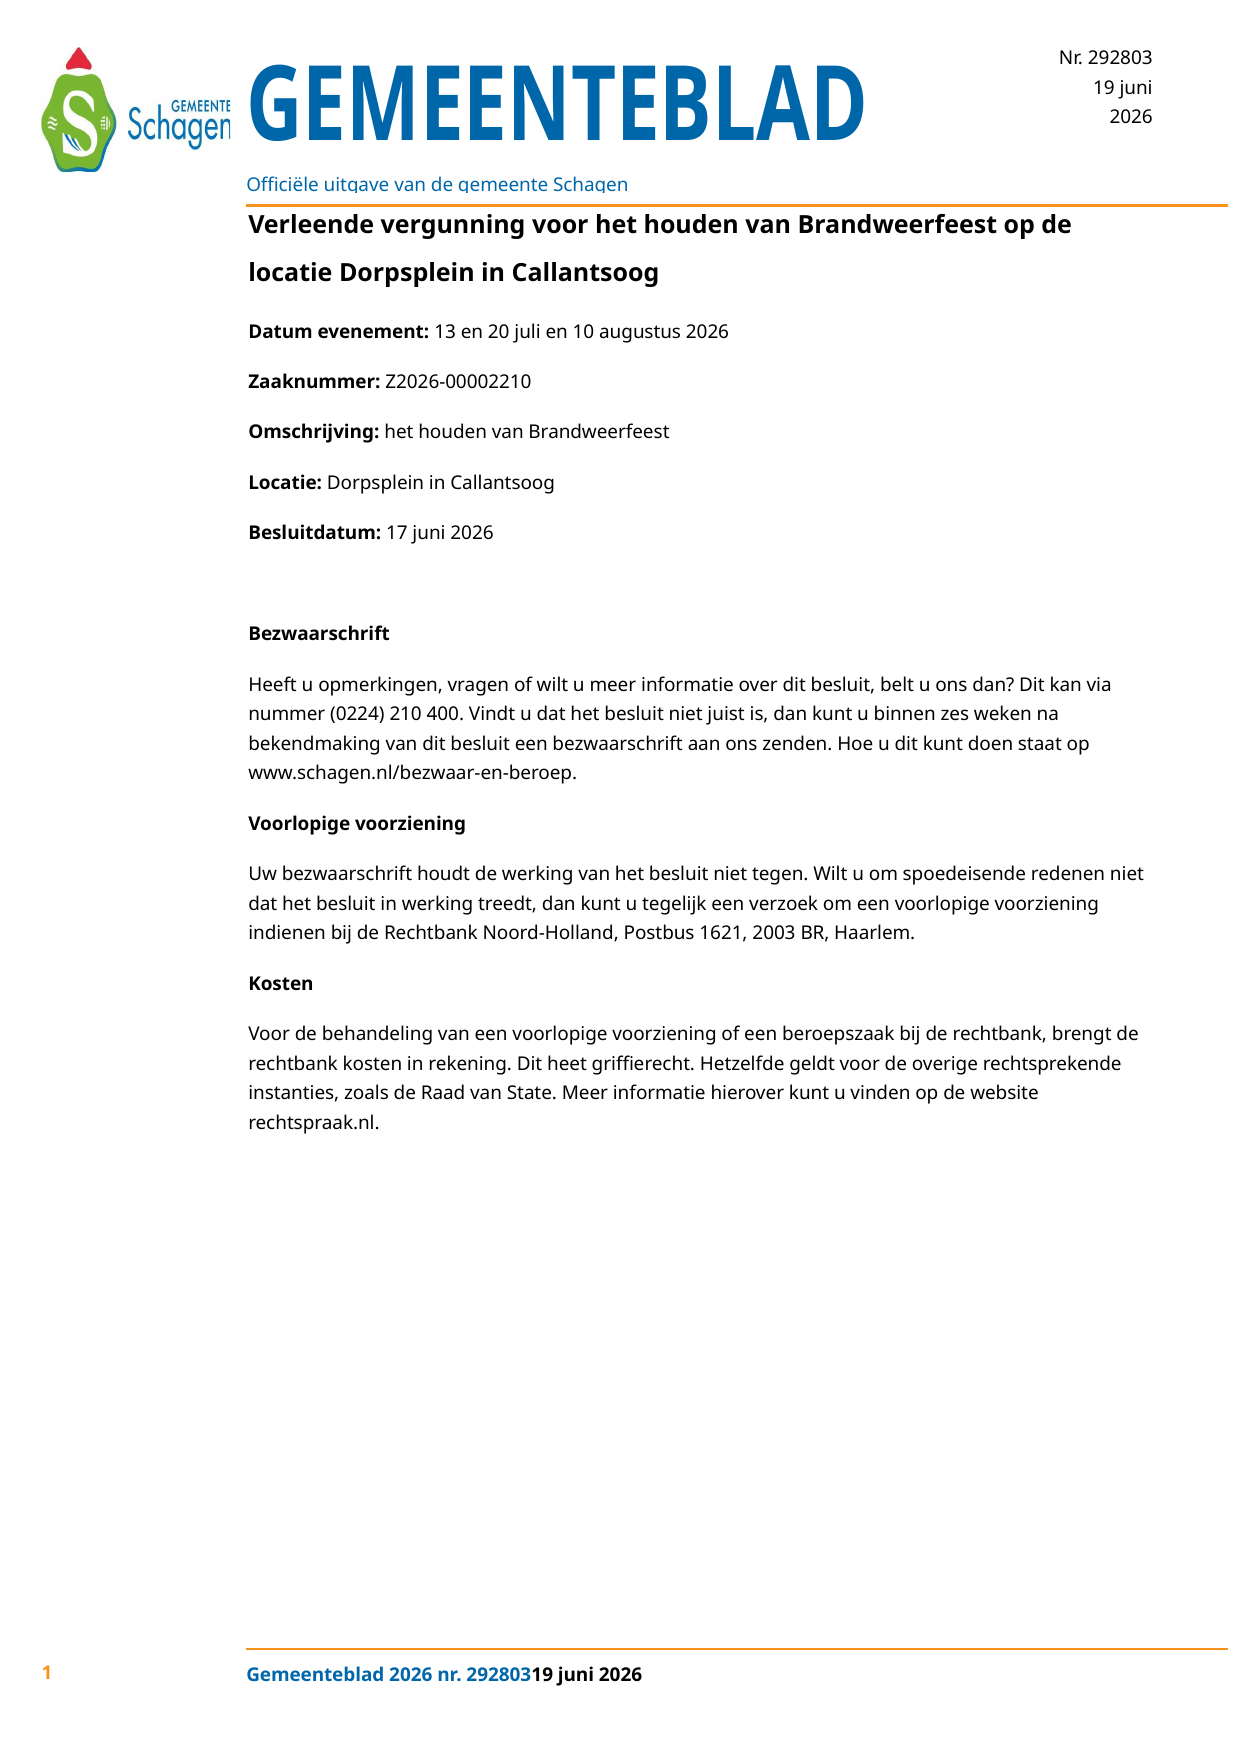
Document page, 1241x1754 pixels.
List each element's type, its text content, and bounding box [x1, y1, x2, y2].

text Verleende vergunning voor het houden van Brandweerfeest op de locatie Dorpsplein in Callantsoog [248, 207, 1152, 288]
picture [41, 47, 231, 172]
text Datum evenement: 13 en 20 juli en 10 augustus 2026 [248, 318, 1152, 344]
text Voor de behandeling van een voorlopige voorziening of een beroepszaak bij de rechtbank, brengt de rechtbank kosten in rekening. Dit heet griffierecht. Hetzelfde geldt voor de overige rechtsprekende instanties, zoals de Raad van State. Meer informatie hierover kunt u vinden op de website rechtspraak.nl. [248, 1020, 1152, 1135]
text Omschrijving: het houden van Brandweerfeest [248, 419, 1152, 444]
text Besluitdatum: 17 juni 2026 [248, 519, 1152, 545]
text Bezwaarschrift [248, 620, 1152, 646]
text Voorlopige voorziening [248, 810, 1152, 836]
text Heeft u opmerkingen, vragen of wilt u meer informatie over dit besluit, belt u ons dan? Dit kan via nummer (0224) 210 400. Vindt u dat het besluit niet juist is, dan kunt u binnen zes weken na bekendmaking van dit besluit een bezwaarschrift aan ons zenden. Hoe u dit kunt doen staat op www.schagen.nl/bezwaar-en-beroep. [248, 671, 1152, 785]
text Kosten [248, 970, 1152, 996]
text Locatie: Dorpsplein in Callantsoog [248, 469, 1152, 495]
text Zaaknummer: Z2026-00002210 [248, 368, 1152, 394]
text Uw bezwaarschrift houdt de werking van het besluit niet tegen. Wilt u om spoedeisende redenen niet dat het besluit in werking treedt, dan kunt u tegelijk een verzoek om een voorlopige voorziening indienen bij de Rechtbank Noord-Holland, Postbus 1621, 2003 BR, Haarlem. [248, 860, 1152, 945]
